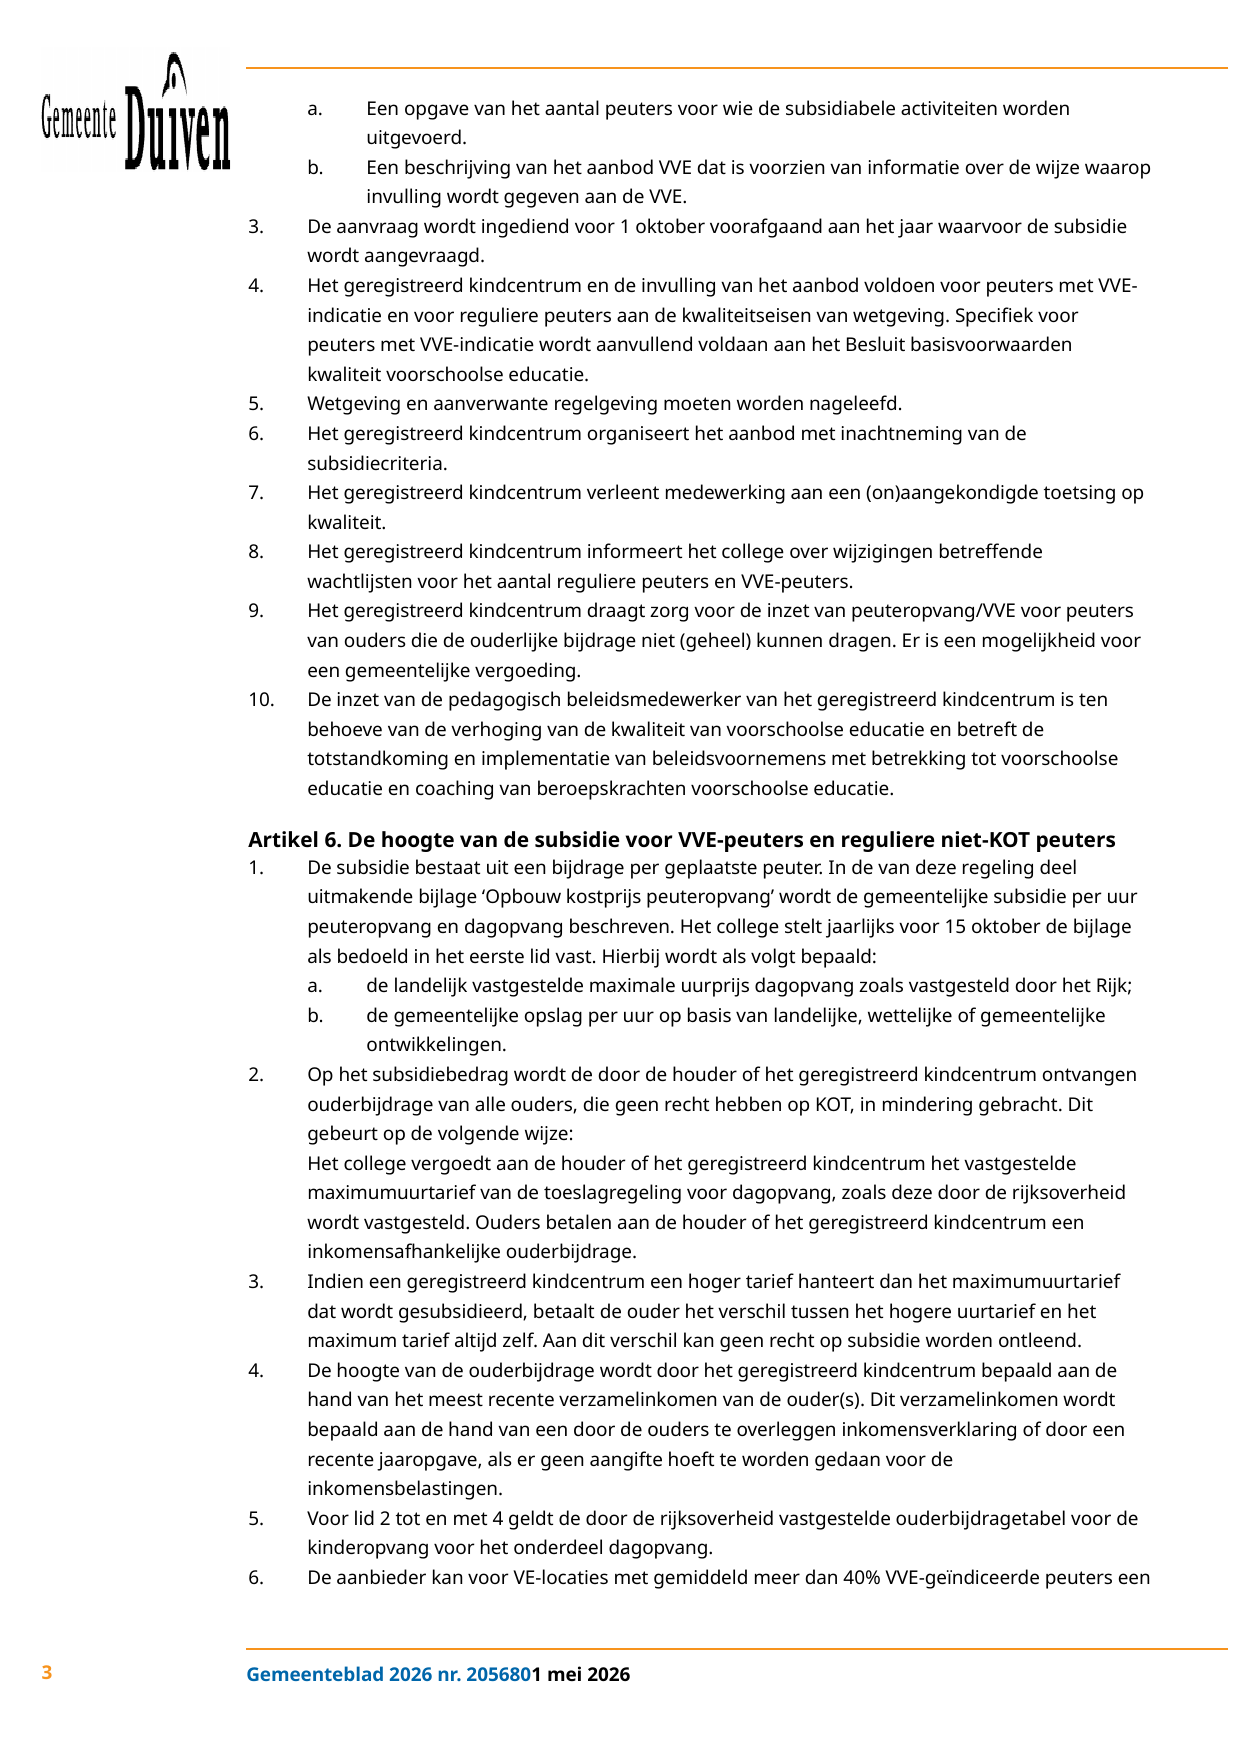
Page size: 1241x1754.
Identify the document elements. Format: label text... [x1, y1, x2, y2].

list Het geregistreerd kindcentrum verleent medewerking aan een (on)aangekondigde toetsing op kwaliteit. [248, 479, 1152, 535]
list Het geregistreerd kindcentrum organiseert het aanbod met inachtneming van de subsidiecriteria. [248, 420, 1152, 476]
list Op het subsidiebedrag wordt de door de houder of het geregistreerd kindcentrum ontvangen ouderbijdrage van alle ouders, die geen recht hebben op KOT, in mindering gebracht. Dit gebeurt op de volgende wijze: [248, 1061, 1152, 1146]
list Het geregistreerd kindcentrum informeert het college over wijzigingen betreffende wachtlijsten voor het aantal reguliere peuters en VVE-peuters. [248, 538, 1152, 594]
list Een opgave van het aantal peuters voor wie de subsidiabele activiteiten worden uitgevoerd. [307, 95, 1152, 150]
picture [41, 47, 231, 172]
list De hoogte van de ouderbijdrage wordt door het geregistreerd kindcentrum bepaald aan de hand van het meest recente verzamelinkomen van de ouder(s). Dit verzamelinkomen wordt bepaald aan de hand van een door de ouders te overleggen inkomensverklaring of door een recente jaaropgave, als er geen aangifte hoeft te worden gedaan voor de inkomensbelastingen. [248, 1357, 1152, 1501]
list De aanvraag wordt ingediend voor 1 oktober voorafgaand aan het jaar waarvoor de subsidie wordt aangevraagd. [248, 213, 1152, 268]
list de gemeentelijke opslag per uur op basis van landelijke, wettelijke of gemeentelijke ontwikkelingen. [307, 1002, 1152, 1057]
list Het geregistreerd kindcentrum en de invulling van het aanbod voldoen voor peuters met VVE-indicatie en voor reguliere peuters aan de kwaliteitseisen van wetgeving. Specifiek voor peuters met VVE-indicatie wordt aanvullend voldaan aan het Besluit basisvoorwaarden kwaliteit voorschoolse educatie. [248, 272, 1152, 387]
text Artikel 6. De hoogte van de subsidie voor VVE-peuters en reguliere niet-KOT peuters [248, 826, 1152, 854]
list De subsidie bestaat uit een bijdrage per geplaatste peuter. In de van deze regeling deel uitmakende bijlage ‘Opbouw kostprijs peuteropvang’ wordt de gemeentelijke subsidie per uur peuteropvang en dagopvang beschreven. Het college stelt jaarlijks voor 15 oktober de bijlage als bedoeld in het eerste lid vast. Hierbij wordt als volgt bepaald: [248, 854, 1152, 968]
list Indien een geregistreerd kindcentrum een hoger tarief hanteert dan het maximumuurtarief dat wordt gesubsidieerd, betaalt de ouder het verschil tussen het hogere uurtarief en het maximum tarief altijd zelf. Aan dit verschil kan geen recht op subsidie worden ontleend. [248, 1268, 1152, 1353]
list Het college vergoedt aan de houder of het geregistreerd kindcentrum het vastgestelde maximumuurtarief van de toeslagregeling voor dagopvang, zoals deze door de rijksoverheid wordt vastgesteld. Ouders betalen aan de houder of het geregistreerd kindcentrum een inkomensafhankelijke ouderbijdrage. [248, 1150, 1152, 1264]
list Wetgeving en aanverwante regelgeving moeten worden nageleefd. [248, 391, 1152, 416]
list De inzet van de pedagogisch beleidsmedewerker van het geregistreerd kindcentrum is ten behoeve van de verhoging van de kwaliteit van voorschoolse educatie en betreft de totstandkoming en implementatie van beleidsvoornemens met betrekking tot voorschoolse educatie en coaching van beroepskrachten voorschoolse educatie. [248, 686, 1152, 801]
list de landelijk vastgestelde maximale uurprijs dagopvang zoals vastgesteld door het Rijk; [307, 972, 1152, 998]
list Het geregistreerd kindcentrum draagt zorg voor de inzet van peuteropvang/VVE voor peuters van ouders die de ouderlijke bijdrage niet (geheel) kunnen dragen. Er is een mogelijkheid voor een gemeentelijke vergoeding. [248, 598, 1152, 683]
list De aanbieder kan voor VE-locaties met gemiddeld meer dan 40% VVE-geïndiceerde peuters een [248, 1564, 1152, 1590]
list Een beschrijving van het aanbod VVE dat is voorzien van informatie over de wijze waarop invulling wordt gegeven aan de VVE. [307, 154, 1152, 209]
list Voor lid 2 tot en met 4 geldt de door de rijksoverheid vastgestelde ouderbijdragetabel voor de kinderopvang voor het onderdeel dagopvang. [248, 1505, 1152, 1560]
